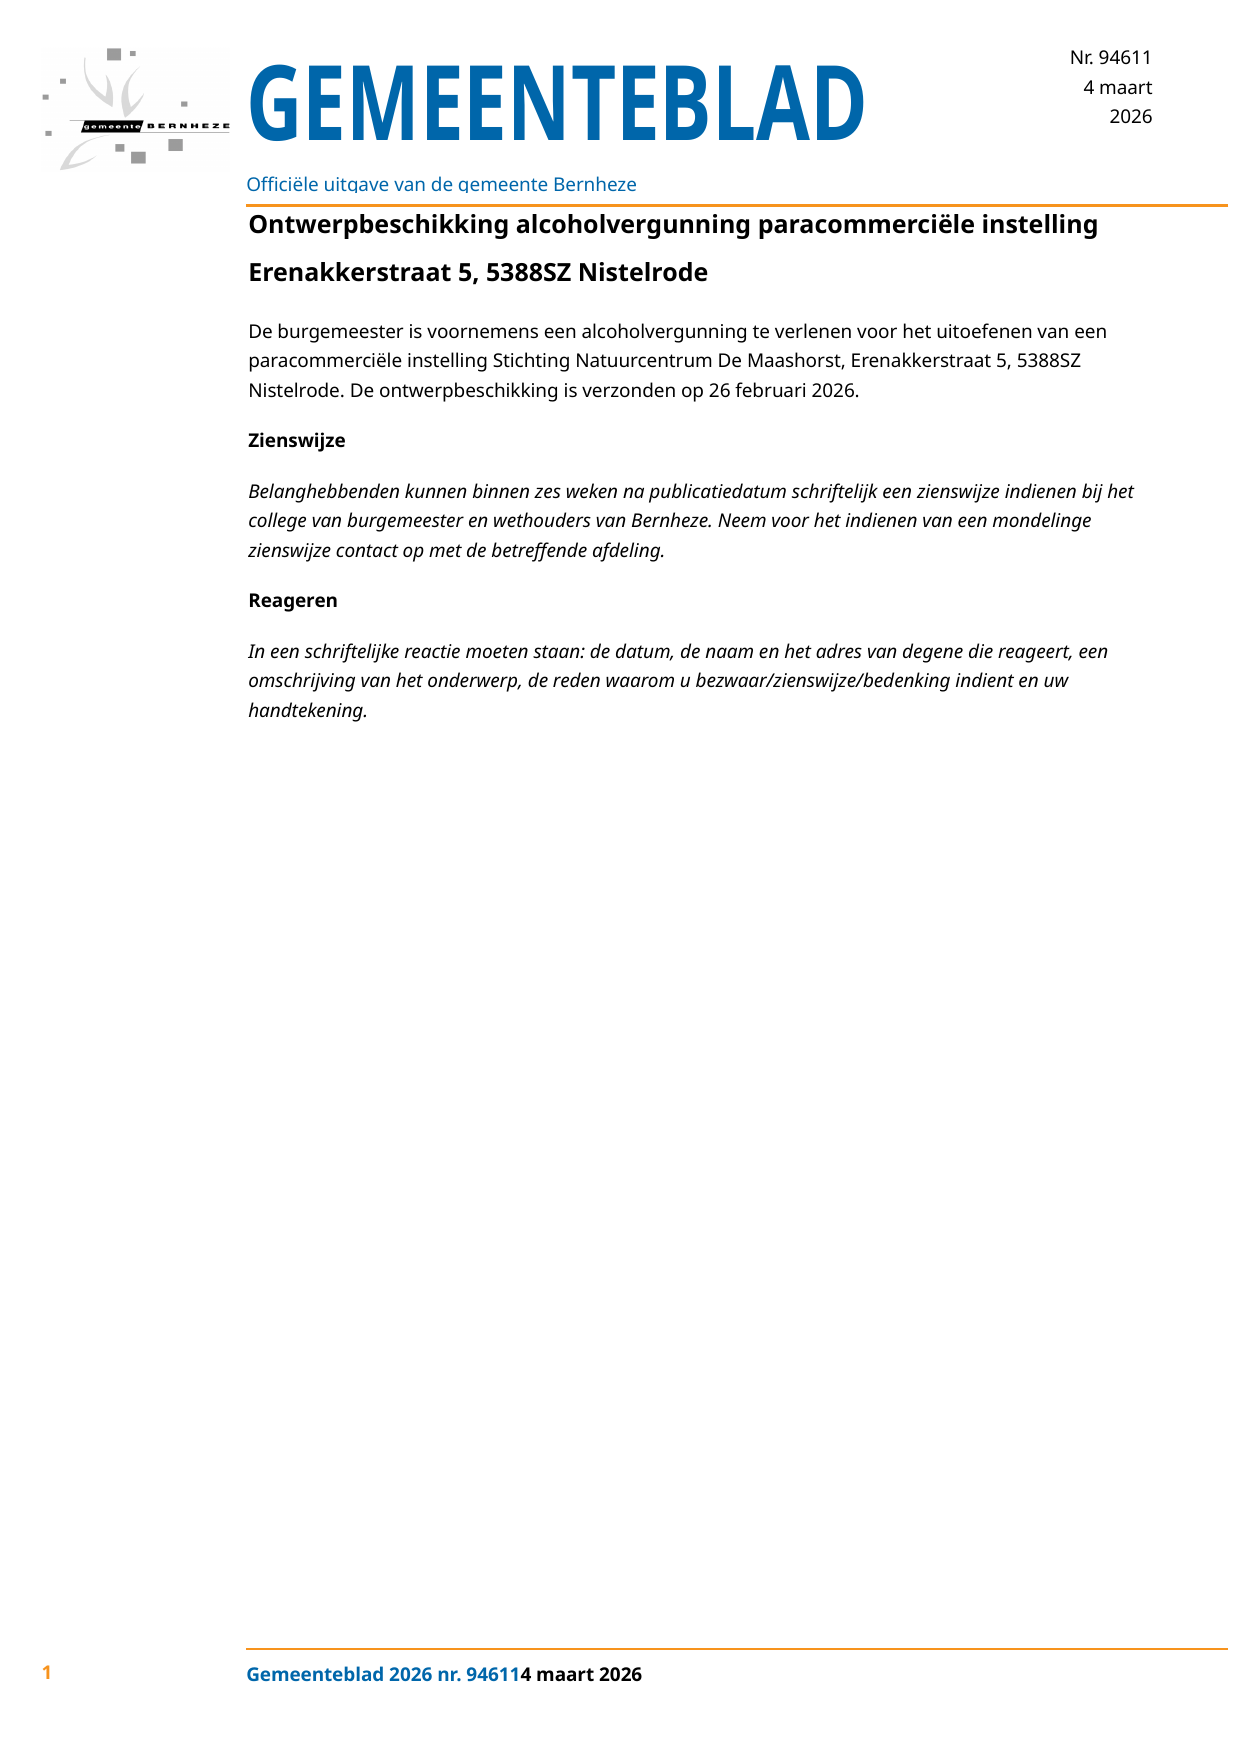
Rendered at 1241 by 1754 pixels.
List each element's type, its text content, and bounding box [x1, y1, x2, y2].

text Ontwerpbeschikking alcoholvergunning paracommerciële instelling Erenakkerstraat 5, 5388SZ Nistelrode [248, 207, 1152, 288]
text In een schriftelijke reactie moeten staan: de datum, de naam en het adres van degene die reageert, een omschrijving van het onderwerp, de reden waarom u bezwaar/zienswijze/bedenking indient en uw handtekening. [248, 638, 1152, 723]
picture [41, 47, 231, 172]
text De burgemeester is voornemens een alcoholvergunning te verlenen voor het uitoefenen van een paracommerciële instelling Stichting Natuurcentrum De Maashorst, Erenakkerstraat 5, 5388SZ Nistelrode. De ontwerpbeschikking is verzonden op 26 februari 2026. [248, 318, 1152, 403]
text Reageren [248, 587, 1152, 613]
text Belanghebbenden kunnen binnen zes weken na publicatiedatum schriftelijk een zienswijze indienen bij het college van burgemeester en wethouders van Bernheze. Neem voor het indienen van een mondelinge zienswijze contact op met de betreffende afdeling. [248, 478, 1152, 563]
text Zienswijze [248, 427, 1152, 453]
